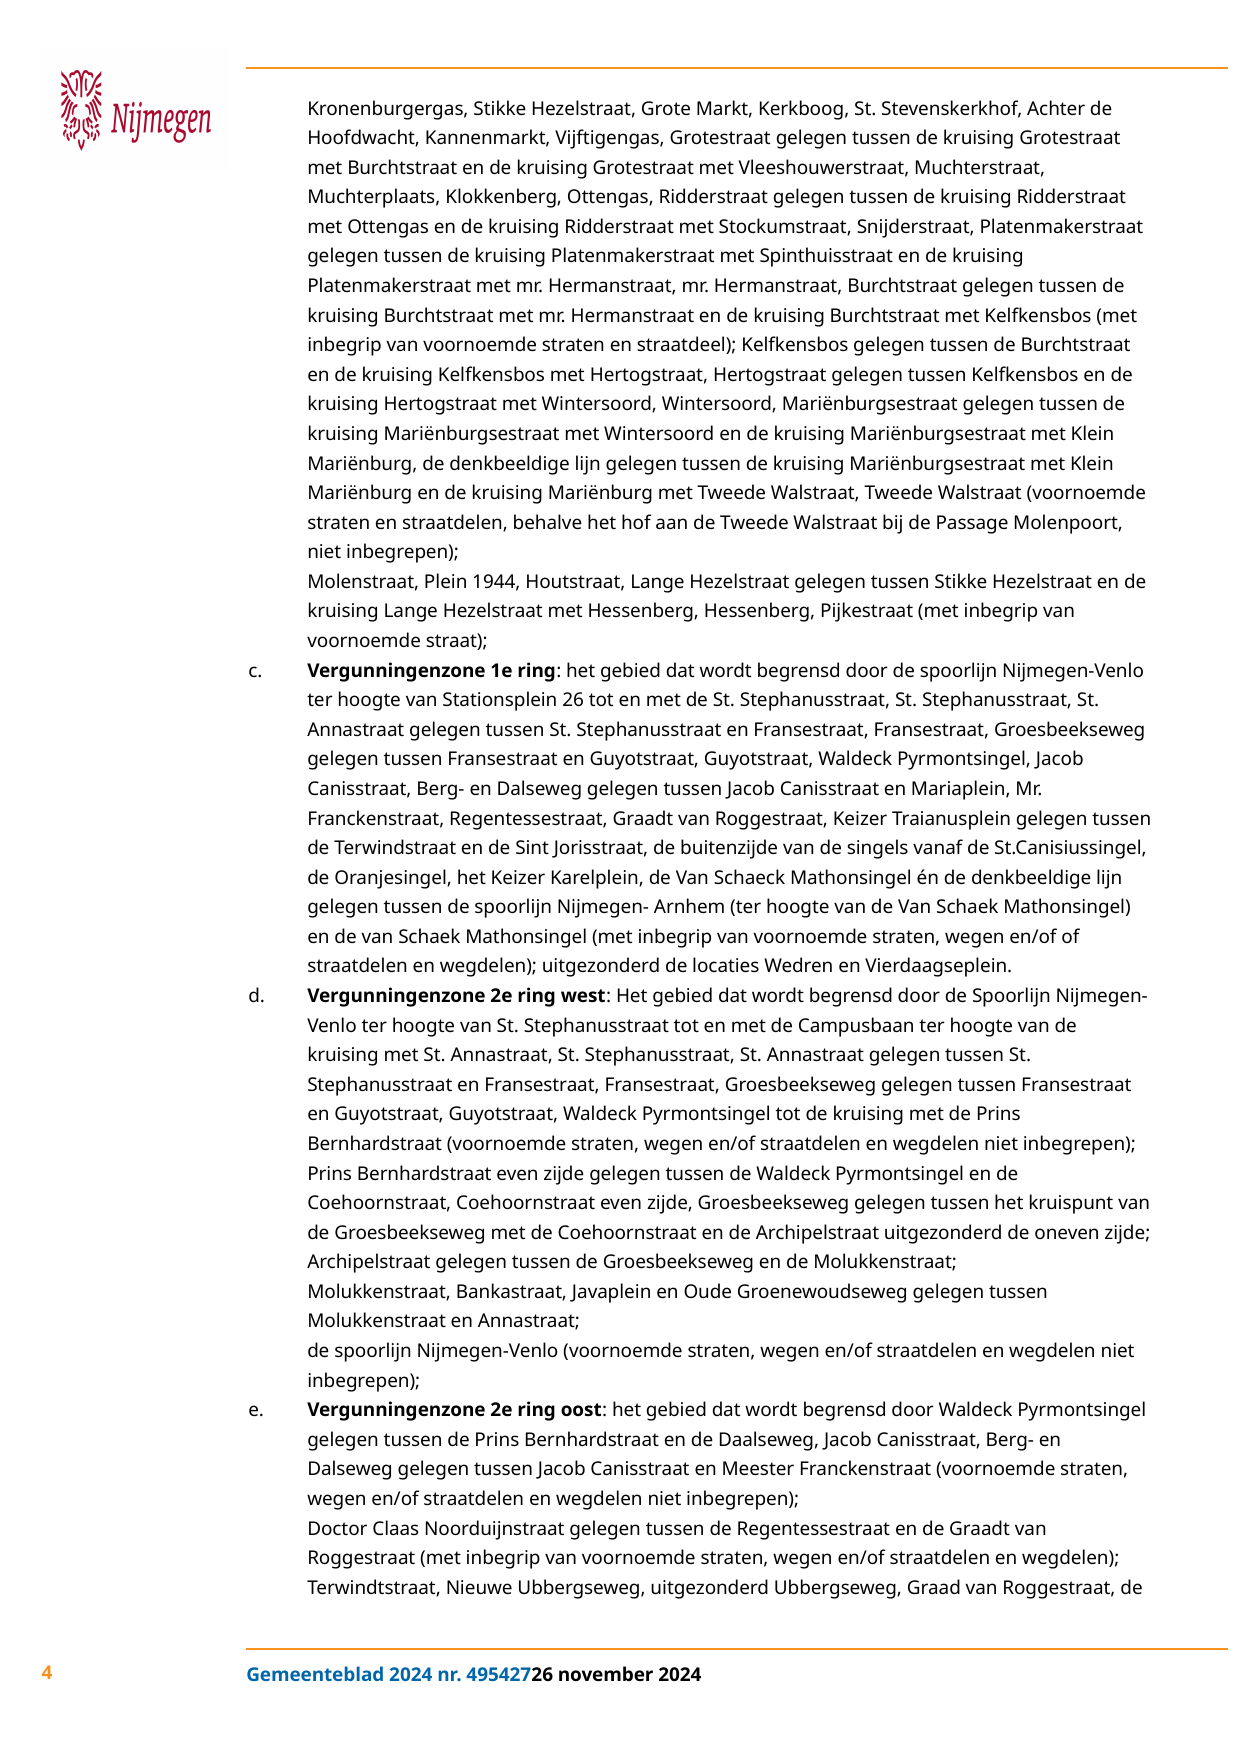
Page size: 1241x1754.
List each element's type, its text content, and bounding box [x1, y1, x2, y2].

list de spoorlijn Nijmegen-Venlo (voornoemde straten, wegen en/of straatdelen en wegdelen niet inbegrepen); [248, 1337, 1152, 1393]
picture [41, 47, 231, 172]
list Archipelstraat gelegen tussen de Groesbeekseweg en de Molukkenstraat; [248, 1248, 1152, 1274]
list Vergunningenzone 1e ring: het gebied dat wordt begrensd door de spoorlijn Nijmegen-Venlo ter hoogte van Stationsplein 26 tot en met de St. Stephanusstraat, St. Stephanusstraat, St. Annastraat gelegen tussen St. Stephanusstraat en Fransestraat, Fransestraat, Groesbeekseweg gelegen tussen Fransestraat en Guyotstraat, Guyotstraat, Waldeck Pyrmontsingel, Jacob Canisstraat, Berg- en Dalseweg gelegen tussen Jacob Canisstraat en Mariaplein, Mr. Franckenstraat, Regentessestraat, Graadt van Roggestraat, Keizer Traianusplein gelegen tussen de Terwindstraat en de Sint Jorisstraat, de buitenzijde van de singels vanaf de St.Canisiussingel, de Oranjesingel, het Keizer Karelplein, de Van Schaeck Mathonsingel én de denkbeeldige lijn gelegen tussen de spoorlijn Nijmegen- Arnhem (ter hoogte van de Van Schaek Mathonsingel) en de van Schaek Mathonsingel (met inbegrip van voornoemde straten, wegen en/of of straatdelen en wegdelen); uitgezonderd de locaties Wedren en Vierdaagseplein. [248, 657, 1152, 978]
list Doctor Claas Noorduijnstraat gelegen tussen de Regentessestraat en de Graadt van Roggestraat (met inbegrip van voornoemde straten, wegen en/of straatdelen en wegdelen); [248, 1515, 1152, 1570]
list Terwindtstraat, Nieuwe Ubbergseweg, uitgezonderd Ubbergseweg, Graad van Roggestraat, de [248, 1574, 1152, 1600]
list Prins Bernhardstraat even zijde gelegen tussen de Waldeck Pyrmontsingel en de Coehoornstraat, Coehoornstraat even zijde, Groesbeekseweg gelegen tussen het kruispunt van de Groesbeekseweg met de Coehoornstraat en de Archipelstraat uitgezonderd de oneven zijde; [248, 1160, 1152, 1245]
list Vergunningenzone 2e ring oost: het gebied dat wordt begrensd door Waldeck Pyrmontsingel gelegen tussen de Prins Bernhardstraat en de Daalseweg, Jacob Canisstraat, Berg- en Dalseweg gelegen tussen Jacob Canisstraat en Meester Franckenstraat (voornoemde straten, wegen en/of straatdelen en wegdelen niet inbegrepen); [248, 1396, 1152, 1511]
list Vergunningenzone 2e ring west: Het gebied dat wordt begrensd door de Spoorlijn Nijmegen-Venlo ter hoogte van St. Stephanusstraat tot en met de Campusbaan ter hoogte van de kruising met St. Annastraat, St. Stephanusstraat, St. Annastraat gelegen tussen St. Stephanusstraat en Fransestraat, Fransestraat, Groesbeekseweg gelegen tussen Fransestraat en Guyotstraat, Guyotstraat, Waldeck Pyrmontsingel tot de kruising met de Prins Bernhardstraat (voornoemde straten, wegen en/of straatdelen en wegdelen niet inbegrepen); [248, 982, 1152, 1156]
list Molukkenstraat, Bankastraat, Javaplein en Oude Groenewoudseweg gelegen tussen Molukkenstraat en Annastraat; [248, 1278, 1152, 1333]
list Kronenburgergas, Stikke Hezelstraat, Grote Markt, Kerkboog, St. Stevenskerkhof, Achter de Hoofdwacht, Kannenmarkt, Vijftigengas, Grotestraat gelegen tussen de kruising Grotestraat met Burchtstraat en de kruising Grotestraat met Vleeshouwerstraat, Muchterstraat, Muchterplaats, Klokkenberg, Ottengas, Ridderstraat gelegen tussen de kruising Ridderstraat met Ottengas en de kruising Ridderstraat met Stockumstraat, Snijderstraat, Platenmakerstraat gelegen tussen de kruising Platenmakerstraat met Spinthuisstraat en de kruising Platenmakerstraat met mr. Hermanstraat, mr. Hermanstraat, Burchtstraat gelegen tussen de kruising Burchtstraat met mr. Hermanstraat en de kruising Burchtstraat met Kelfkensbos (met inbegrip van voornoemde straten en straatdeel); Kelfkensbos gelegen tussen de Burchtstraat en de kruising Kelfkensbos met Hertogstraat, Hertogstraat gelegen tussen Kelfkensbos en de kruising Hertogstraat met Wintersoord, Wintersoord, Mariënburgsestraat gelegen tussen de kruising Mariënburgsestraat met Wintersoord en de kruising Mariënburgsestraat met Klein Mariënburg, de denkbeeldige lijn gelegen tussen de kruising Mariënburgsestraat met Klein Mariënburg en de kruising Mariënburg met Tweede Walstraat, Tweede Walstraat (voornoemde straten en straatdelen, behalve het hof aan de Tweede Walstraat bij de Passage Molenpoort, niet inbegrepen); [248, 95, 1152, 564]
list Molenstraat, Plein 1944, Houtstraat, Lange Hezelstraat gelegen tussen Stikke Hezelstraat en de kruising Lange Hezelstraat met Hessenberg, Hessenberg, Pijkestraat (met inbegrip van voornoemde straat); [248, 568, 1152, 653]
